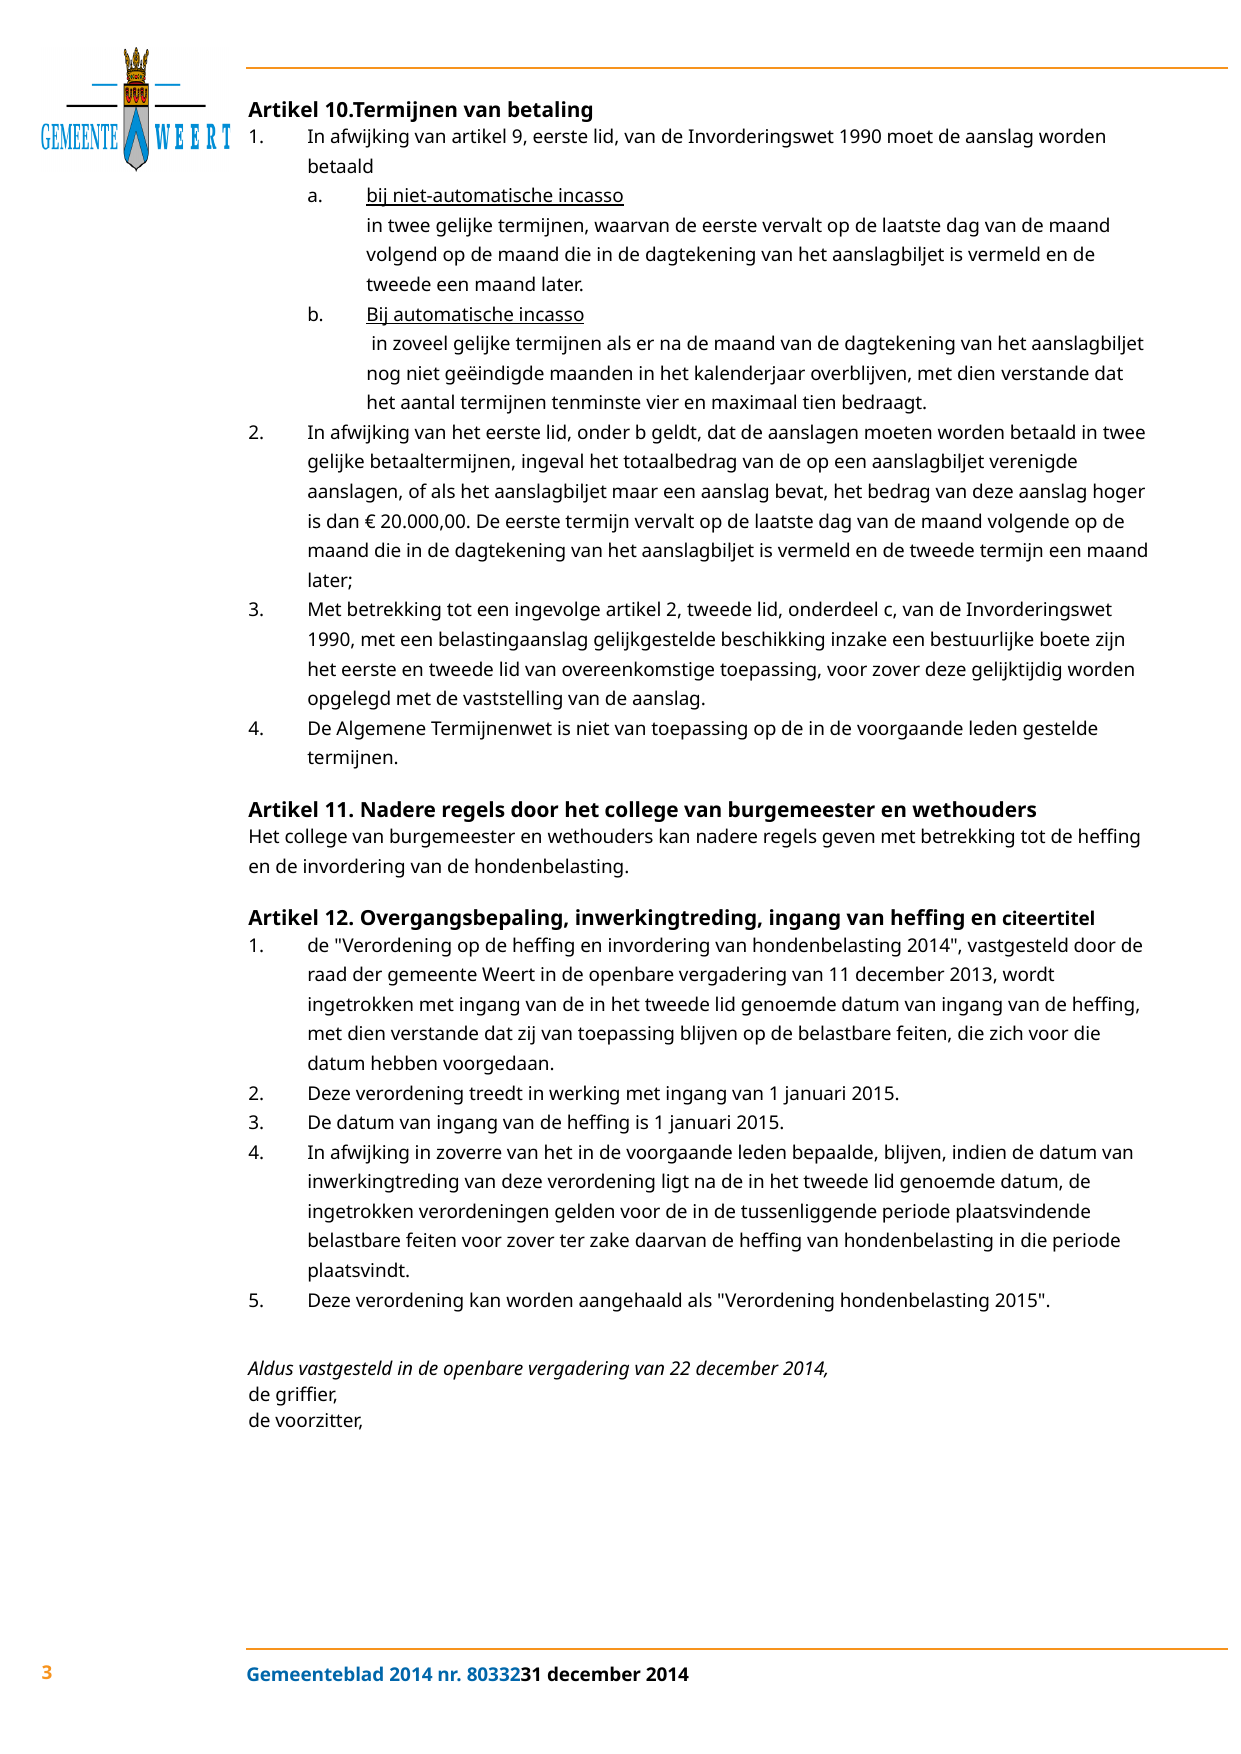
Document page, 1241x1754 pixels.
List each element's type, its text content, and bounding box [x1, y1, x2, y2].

list Deze verordening treedt in werking met ingang van 1 januari 2015. [248, 1080, 1152, 1105]
list de "Verordening op de heffing en invordering van hondenbelasting 2014", vastgesteld door de raad der gemeente Weert in de openbare vergadering van 11 december 2013, wordt ingetrokken met ingang van de in het tweede lid genoemde datum van ingang van de heffing, met dien verstande dat zij van toepassing blijven op de belastbare feiten, die zich voor die datum hebben voorgedaan. [248, 932, 1152, 1076]
list in twee gelijke termijnen, waarvan de eerste vervalt op de laatste dag van de maand volgend op de maand die in de dagtekening van het aanslagbiljet is vermeld en de tweede een maand later. [307, 212, 1152, 297]
text Artikel 10.Termijnen van betaling [248, 95, 1152, 123]
list In afwijking in zoverre van het in de voorgaande leden bepaalde, blijven, indien de datum van inwerkingtreding van deze verordening ligt na de in het tweede lid genoemde datum, de ingetrokken verordeningen gelden voor de in de tussenliggende periode plaatsvindende belastbare feiten voor zover ter zake daarvan de heffing van hondenbelasting in die periode plaatsvindt. [248, 1139, 1152, 1283]
list bij niet-automatische incasso [307, 182, 1152, 208]
list Bij automatische incasso [307, 301, 1152, 326]
text de voorzitter, [248, 1407, 1152, 1433]
list De Algemene Termijnenwet is niet van toepassing op de in de voorgaande leden gestelde termijnen. [248, 715, 1152, 770]
list In afwijking van het eerste lid, onder b geldt, dat de aanslagen moeten worden betaald in twee gelijke betaaltermijnen, ingeval het totaalbedrag van de op een aanslagbiljet verenigde aanslagen, of als het aanslagbiljet maar een aanslag bevat, het bedrag van deze aanslag hoger is dan € 20.000,00. De eerste termijn vervalt op de laatste dag van de maand volgende op de maand die in de dagtekening van het aanslagbiljet is vermeld en de tweede termijn een maand later; [248, 419, 1152, 593]
text Artikel 11. Nadere regels door het college van burgemeester en wethouders [248, 795, 1152, 823]
text Artikel 12. Overgangsbepaling, inwerkingtreding, ingang van heffing en citeertitel [248, 903, 1152, 932]
text Het college van burgemeester en wethouders kan nadere regels geven met betrekking tot de heffing en de invordering van de hondenbelasting. [248, 823, 1152, 879]
text de griffier, [248, 1381, 1152, 1407]
text Aldus vastgesteld in de openbare vergadering van 22 december 2014, [248, 1356, 1152, 1381]
list Met betrekking tot een ingevolge artikel 2, tweede lid, onderdeel c, van de Invorderingswet 1990, met een belastingaanslag gelijkgestelde beschikking inzake een bestuurlijke boete zijn het eerste en tweede lid van overeenkomstige toepassing, voor zover deze gelijktijdig worden opgelegd met de vaststelling van de aanslag. [248, 597, 1152, 711]
list In afwijking van artikel 9, eerste lid, van de Invorderingswet 1990 moet de aanslag worden betaald [248, 123, 1152, 178]
picture [41, 47, 231, 172]
list De datum van ingang van de heffing is 1 januari 2015. [248, 1109, 1152, 1135]
list in zoveel gelijke termijnen als er na de maand van de dagtekening van het aanslagbiljet nog niet geëindigde maanden in het kalenderjaar overblijven, met dien verstande dat het aantal termijnen tenminste vier en maximaal tien bedraagt. [307, 330, 1152, 415]
list Deze verordening kan worden aangehaald als "Verordening hondenbelasting 2015". [248, 1287, 1152, 1312]
